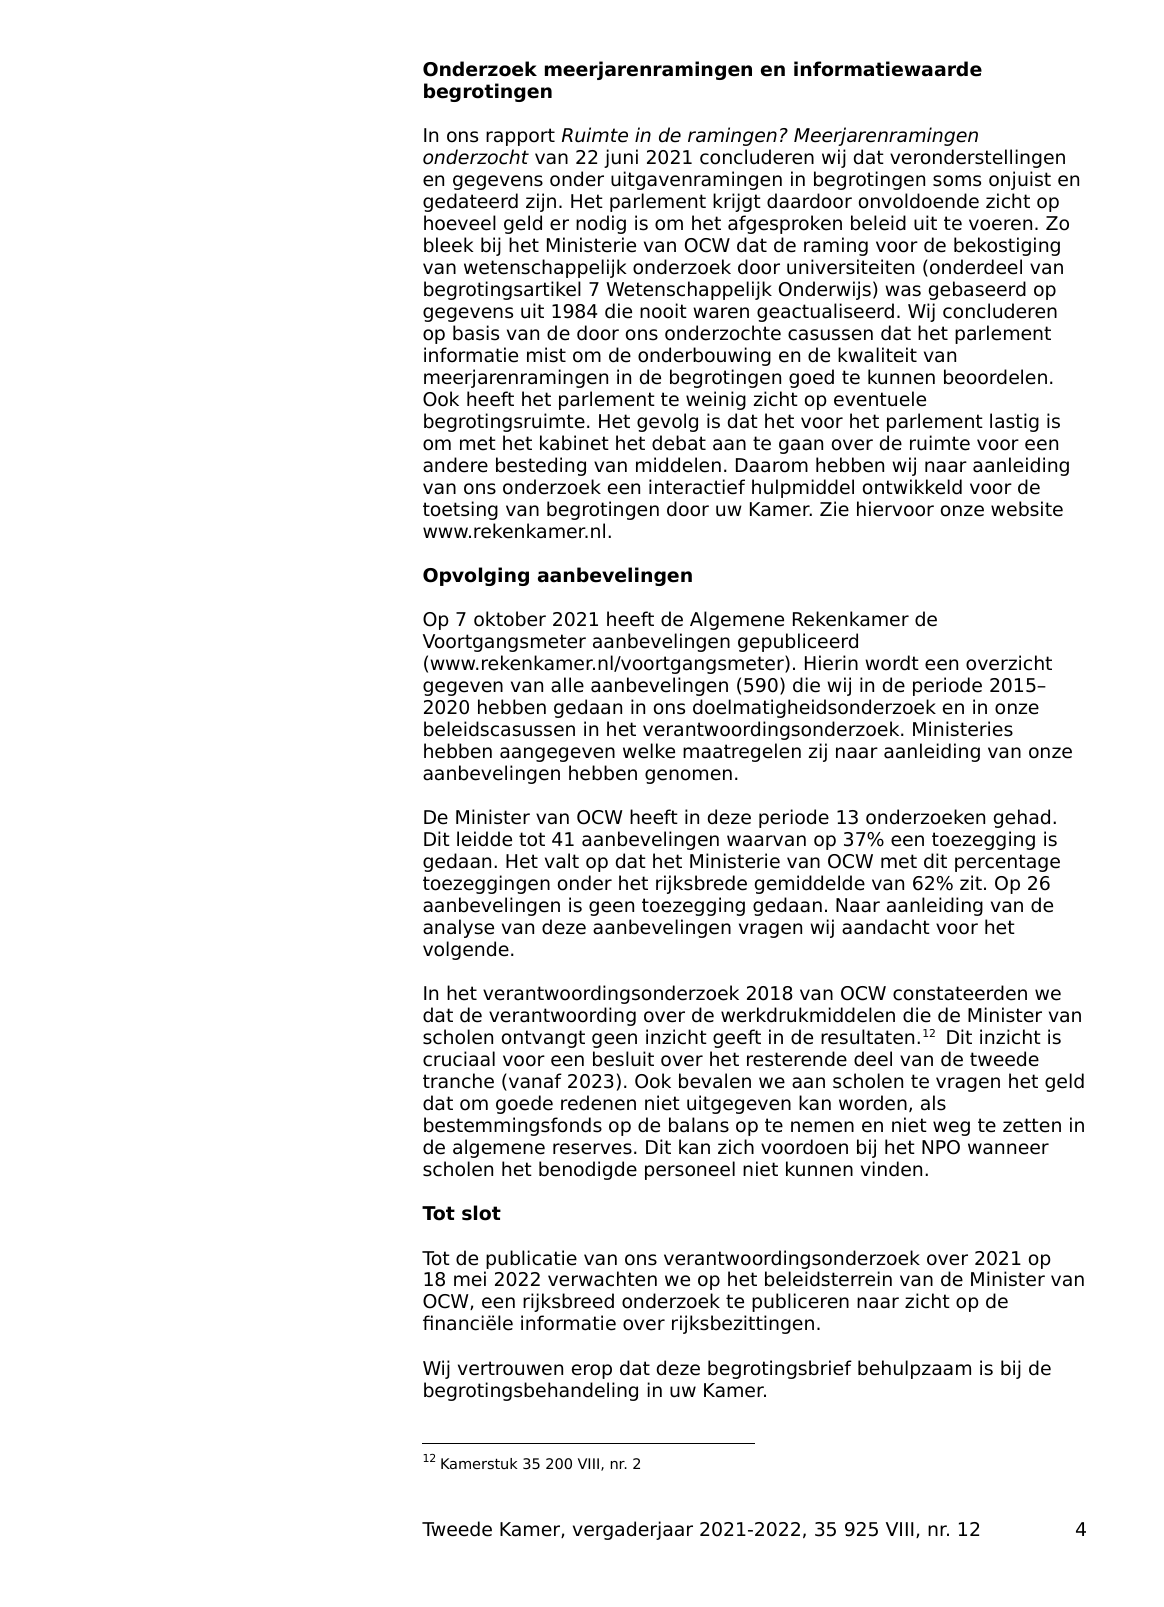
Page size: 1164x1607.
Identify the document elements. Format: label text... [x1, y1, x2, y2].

subtitle Onderzoek meerjarenramingen en informatiewaarde begrotingen [422, 59, 1087, 103]
text Kamerstuk 35 200 VIII, nr. 2 [422, 1452, 1087, 1474]
text Op 7 oktober 2021 heeft de Algemene Rekenkamer de Voortgangsmeter aanbevelingen gepubliceerd (www.rekenkamer.nl/voortgangsmeter). Hierin wordt een overzicht gegeven van alle aanbevelingen (590) die wij in de periode 2015–2020 hebben gedaan in ons doelmatigheidsonderzoek en in onze beleidscasussen in het verantwoordingsonderzoek. Ministeries hebben aangegeven welke maatregelen zij naar aanleiding van onze aanbevelingen hebben genomen. [422, 609, 1087, 785]
text Wij vertrouwen erop dat deze begrotingsbrief behulpzaam is bij de begrotingsbehandeling in uw Kamer. [422, 1357, 1087, 1401]
subtitle Tot slot [422, 1203, 1087, 1225]
text Tot de publicatie van ons verantwoordingsonderzoek over 2021 op 18 mei 2022 verwachten we op het beleidsterrein van de Minister van OCW, een rijksbreed onderzoek te publiceren naar zicht op de financiële informatie over rijksbezittingen. [422, 1247, 1087, 1335]
text De Minister van OCW heeft in deze periode 13 onderzoeken gehad. Dit leidde tot 41 aanbevelingen waarvan op 37% een toezegging is gedaan. Het valt op dat het Ministerie van OCW met dit percentage toezeggingen onder het rijksbrede gemiddelde van 62% zit. Op 26 aanbevelingen is geen toezegging gedaan. Naar aanleiding van de analyse van deze aanbevelingen vragen wij aandacht voor het volgende. [422, 807, 1087, 961]
text In het verantwoordingsonderzoek 2018 van OCW constateerden we dat de verantwoording over de werkdrukmiddelen die de Minister van scholen ontvangt geen inzicht geeft in de resultaten. Dit inzicht is cruciaal voor een besluit over het resterende deel van de tweede tranche (vanaf 2023). Ook bevalen we aan scholen te vragen het geld dat om goede redenen niet uitgegeven kan worden, als bestemmingsfonds op de balans op te nemen en niet weg te zetten in de algemene reserves. Dit kan zich voordoen bij het NPO wanneer scholen het benodigde personeel niet kunnen vinden. [422, 983, 1087, 1181]
text In ons rapport Ruimte in de ramingen? Meerjarenramingen onderzocht van 22 juni 2021 concluderen wij dat veronderstellingen en gegevens onder uitgavenramingen in begrotingen soms onjuist en gedateerd zijn. Het parlement krijgt daardoor onvoldoende zicht op hoeveel geld er nodig is om het afgesproken beleid uit te voeren. Zo bleek bij het Ministerie van OCW dat de raming voor de bekostiging van wetenschappelijk onderzoek door universiteiten (onderdeel van begrotingsartikel 7 Wetenschappelijk Onderwijs) was gebaseerd op gegevens uit 1984 die nooit waren geactualiseerd. Wij concluderen op basis van de door ons onderzochte casussen dat het parlement informatie mist om de onderbouwing en de kwaliteit van meerjarenramingen in de begrotingen goed te kunnen beoordelen. Ook heeft het parlement te weinig zicht op eventuele begrotingsruimte. Het gevolg is dat het voor het parlement lastig is om met het kabinet het debat aan te gaan over de ruimte voor een andere besteding van middelen. Daarom hebben wij naar aanleiding van ons onderzoek een interactief hulpmiddel ontwikkeld voor de toetsing van begrotingen door uw Kamer. Zie hiervoor onze website www.rekenkamer.nl. [422, 125, 1087, 543]
subtitle Opvolging aanbevelingen [422, 565, 1087, 587]
